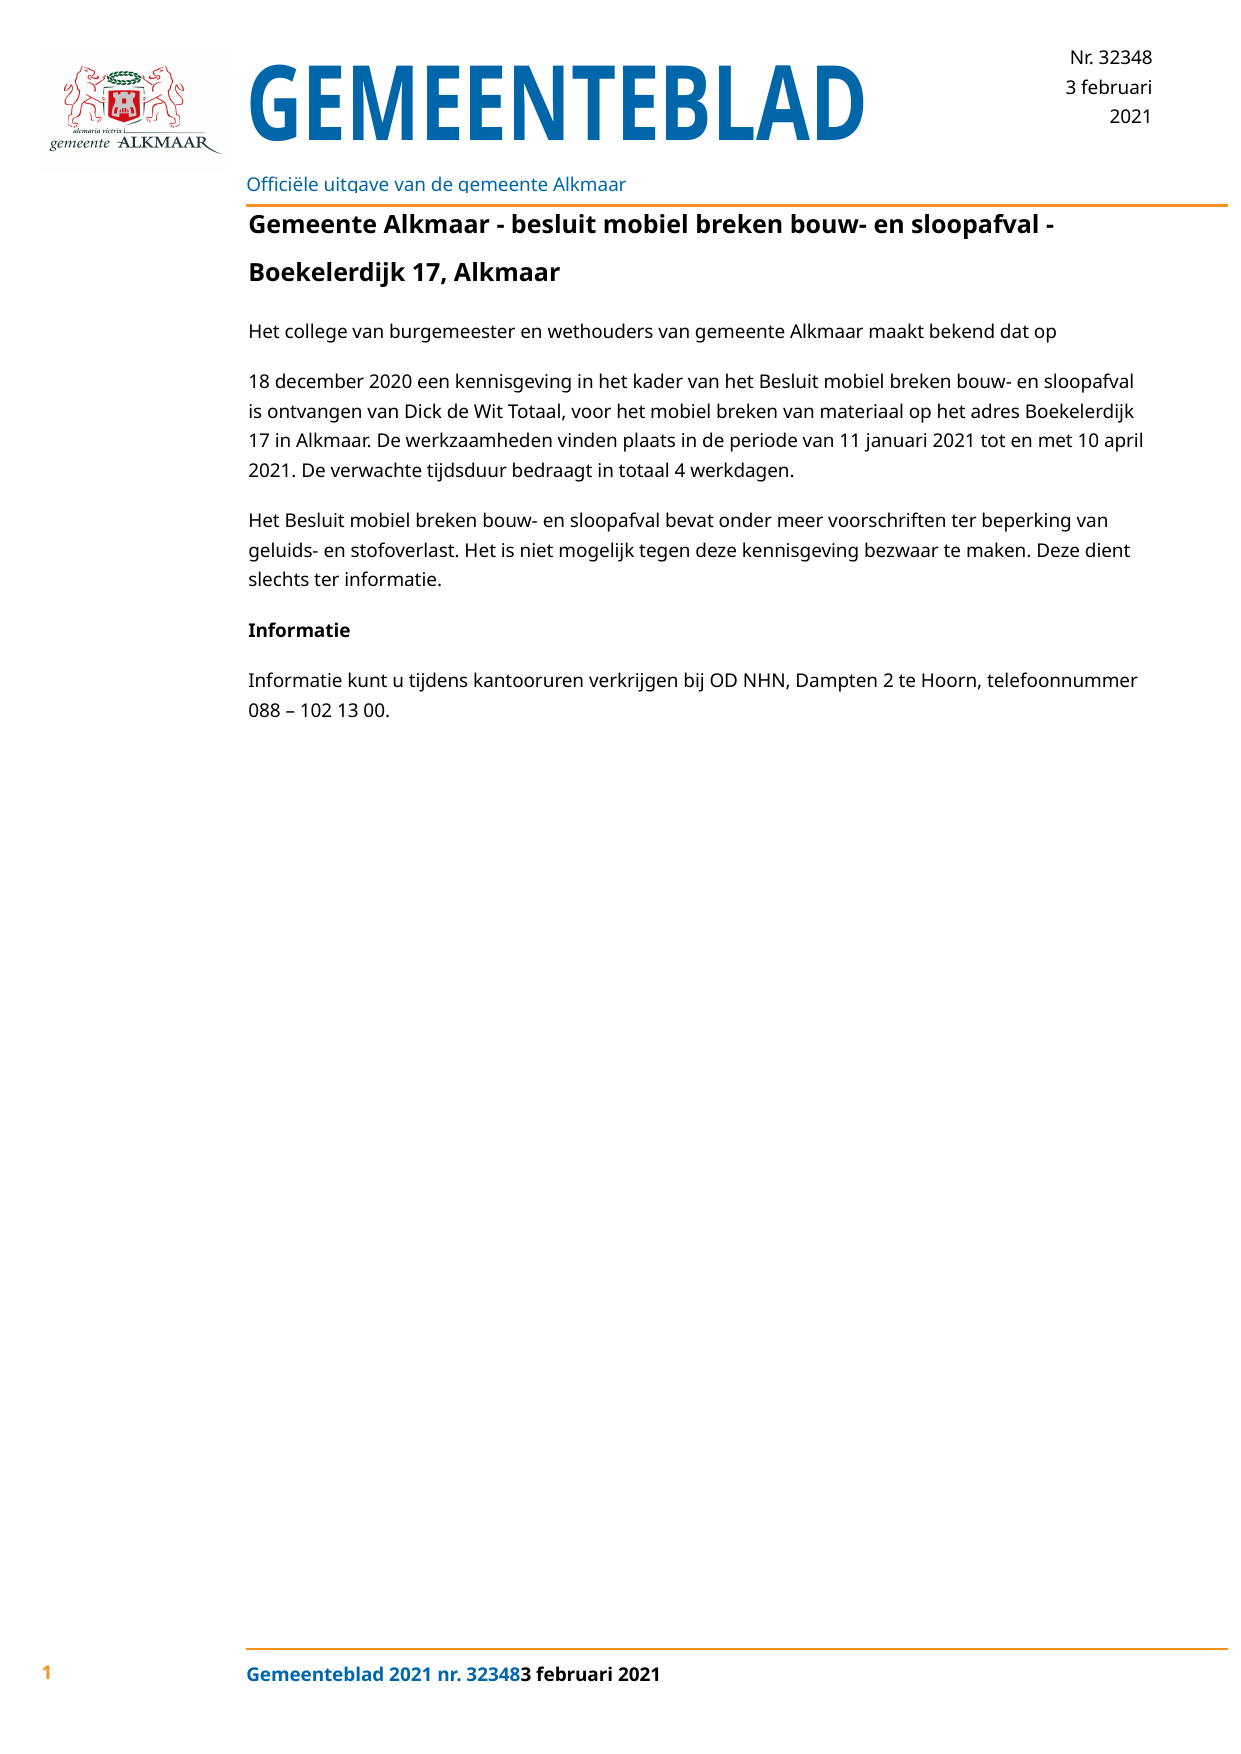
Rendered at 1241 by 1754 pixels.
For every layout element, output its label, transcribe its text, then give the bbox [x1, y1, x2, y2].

text 18 december 2020 een kennisgeving in het kader van het Besluit mobiel breken bouw- en sloopafval is ontvangen van Dick de Wit Totaal, voor het mobiel breken van materiaal op het adres Boekelerdijk 17 in Alkmaar. De werkzaamheden vinden plaats in de periode van 11 januari 2021 tot en met 10 april 2021. De verwachte tijdsduur bedraagt in totaal 4 werkdagen. [248, 368, 1152, 483]
picture [41, 47, 231, 172]
text Informatie kunt u tijdens kantooruren verkrijgen bij OD NHN, Dampten 2 te Hoorn, telefoonnummer 088 – 102 13 00. [248, 667, 1152, 723]
text Gemeente Alkmaar - besluit mobiel breken bouw- en sloopafval - Boekelerdijk 17, Alkmaar [248, 207, 1152, 288]
text Het college van burgemeester en wethouders van gemeente Alkmaar maakt bekend dat op [248, 318, 1152, 344]
text Het Besluit mobiel breken bouw- en sloopafval bevat onder meer voorschriften ter beperking van geluids- en stofoverlast. Het is niet mogelijk tegen deze kennisgeving bezwaar te maken. Deze dient slechts ter informatie. [248, 507, 1152, 592]
text Informatie [248, 617, 1152, 643]
